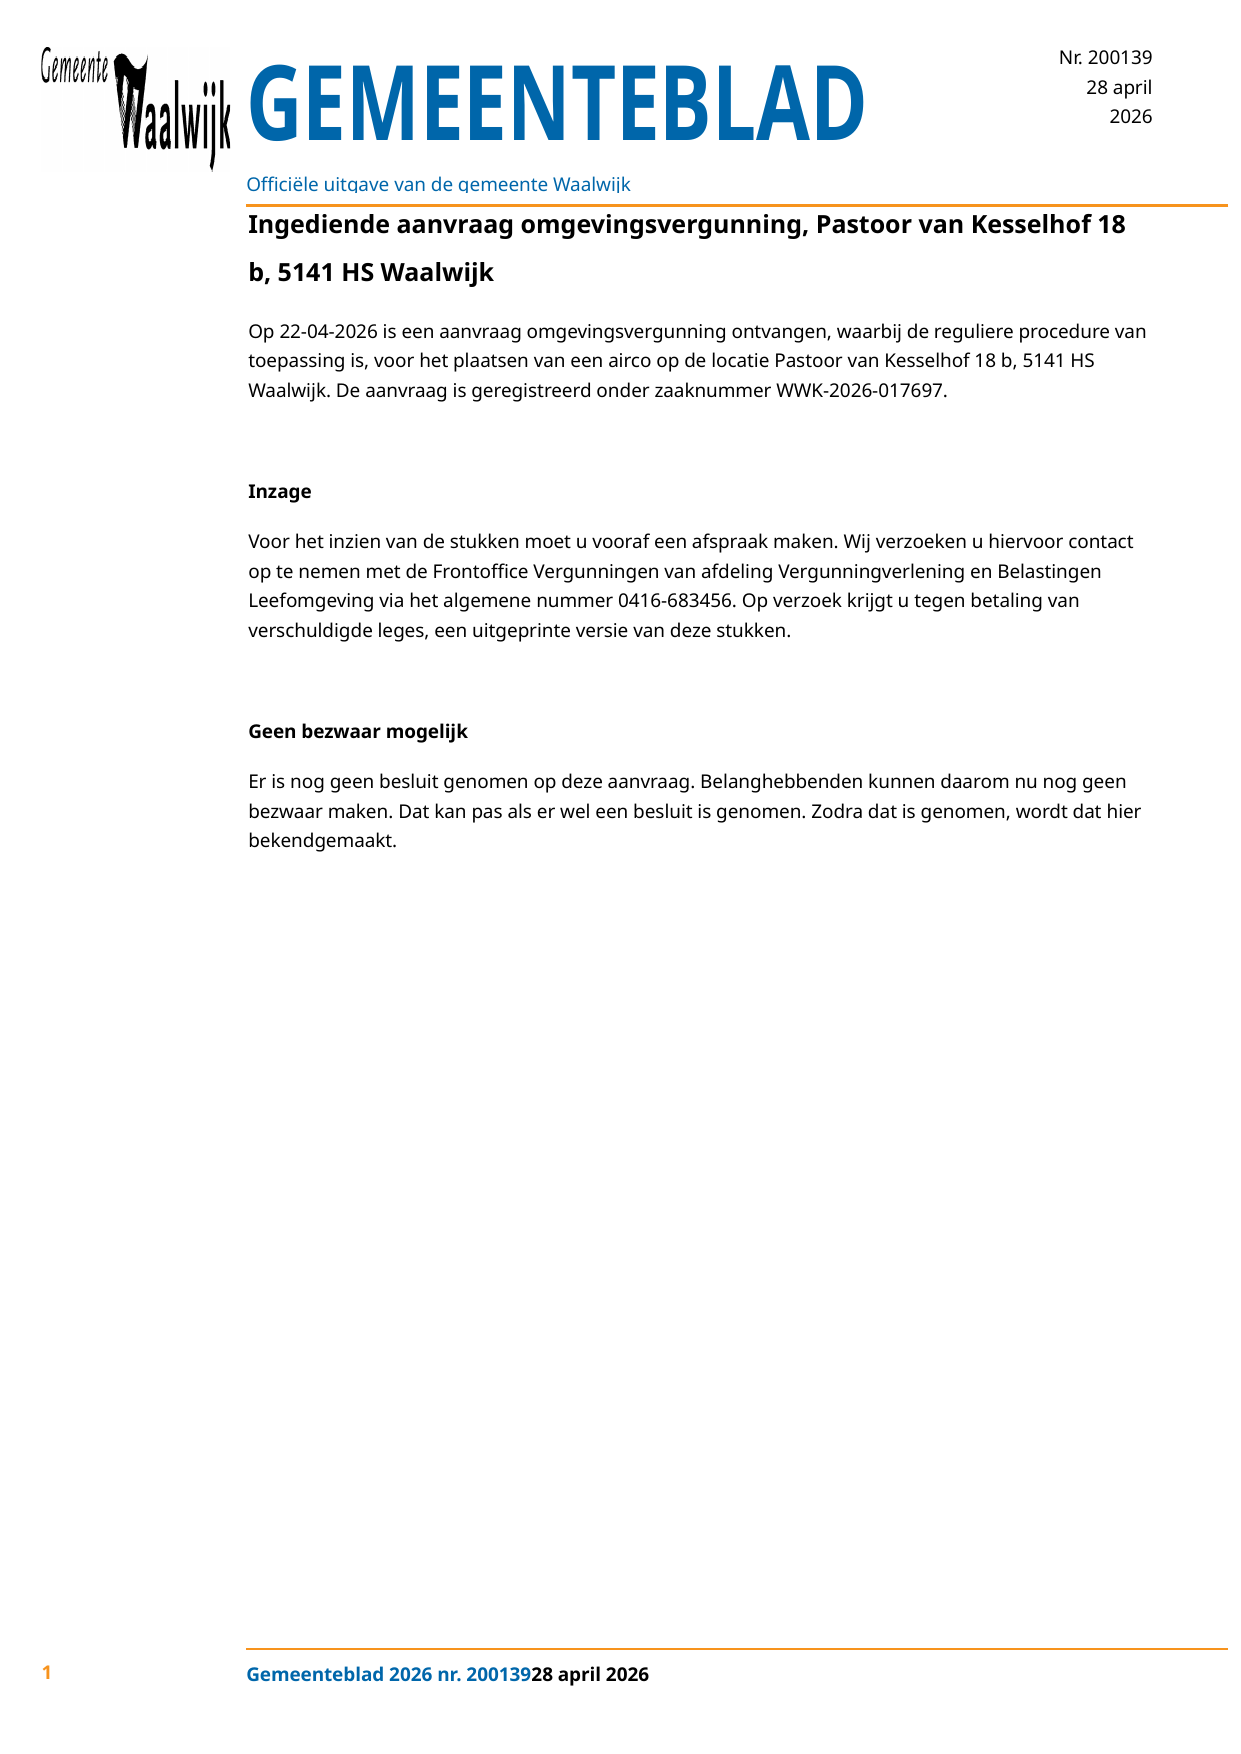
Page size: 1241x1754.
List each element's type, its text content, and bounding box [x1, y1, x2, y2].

text Ingediende aanvraag omgevingsvergunning, Pastoor van Kesselhof 18 b, 5141 HS Waalwijk [248, 207, 1152, 288]
text Er is nog geen besluit genomen op deze aanvraag. Belanghebbenden kunnen daarom nu nog geen bezwaar maken. Dat kan pas als er wel een besluit is genomen. Zodra dat is genomen, wordt dat hier bekendgemaakt. [248, 768, 1152, 853]
picture [41, 47, 231, 172]
text Op 22-04-2026 is een aanvraag omgevingsvergunning ontvangen, waarbij de reguliere procedure van toepassing is, voor het plaatsen van een airco op de locatie Pastoor van Kesselhof 18 b, 5141 HS Waalwijk. De aanvraag is geregistreerd onder zaaknummer WWK-2026-017697. [248, 318, 1152, 403]
text Voor het inzien van de stukken moet u vooraf een afspraak maken. Wij verzoeken u hiervoor contact op te nemen met de Frontoffice Vergunningen van afdeling Vergunningverlening en Belastingen Leefomgeving via het algemene nummer 0416-683456. Op verzoek krijgt u tegen betaling van verschuldigde leges, een uitgeprinte versie van deze stukken. [248, 528, 1152, 643]
text Geen bezwaar mogelijk [248, 718, 1152, 744]
text Inzage [248, 478, 1152, 504]
